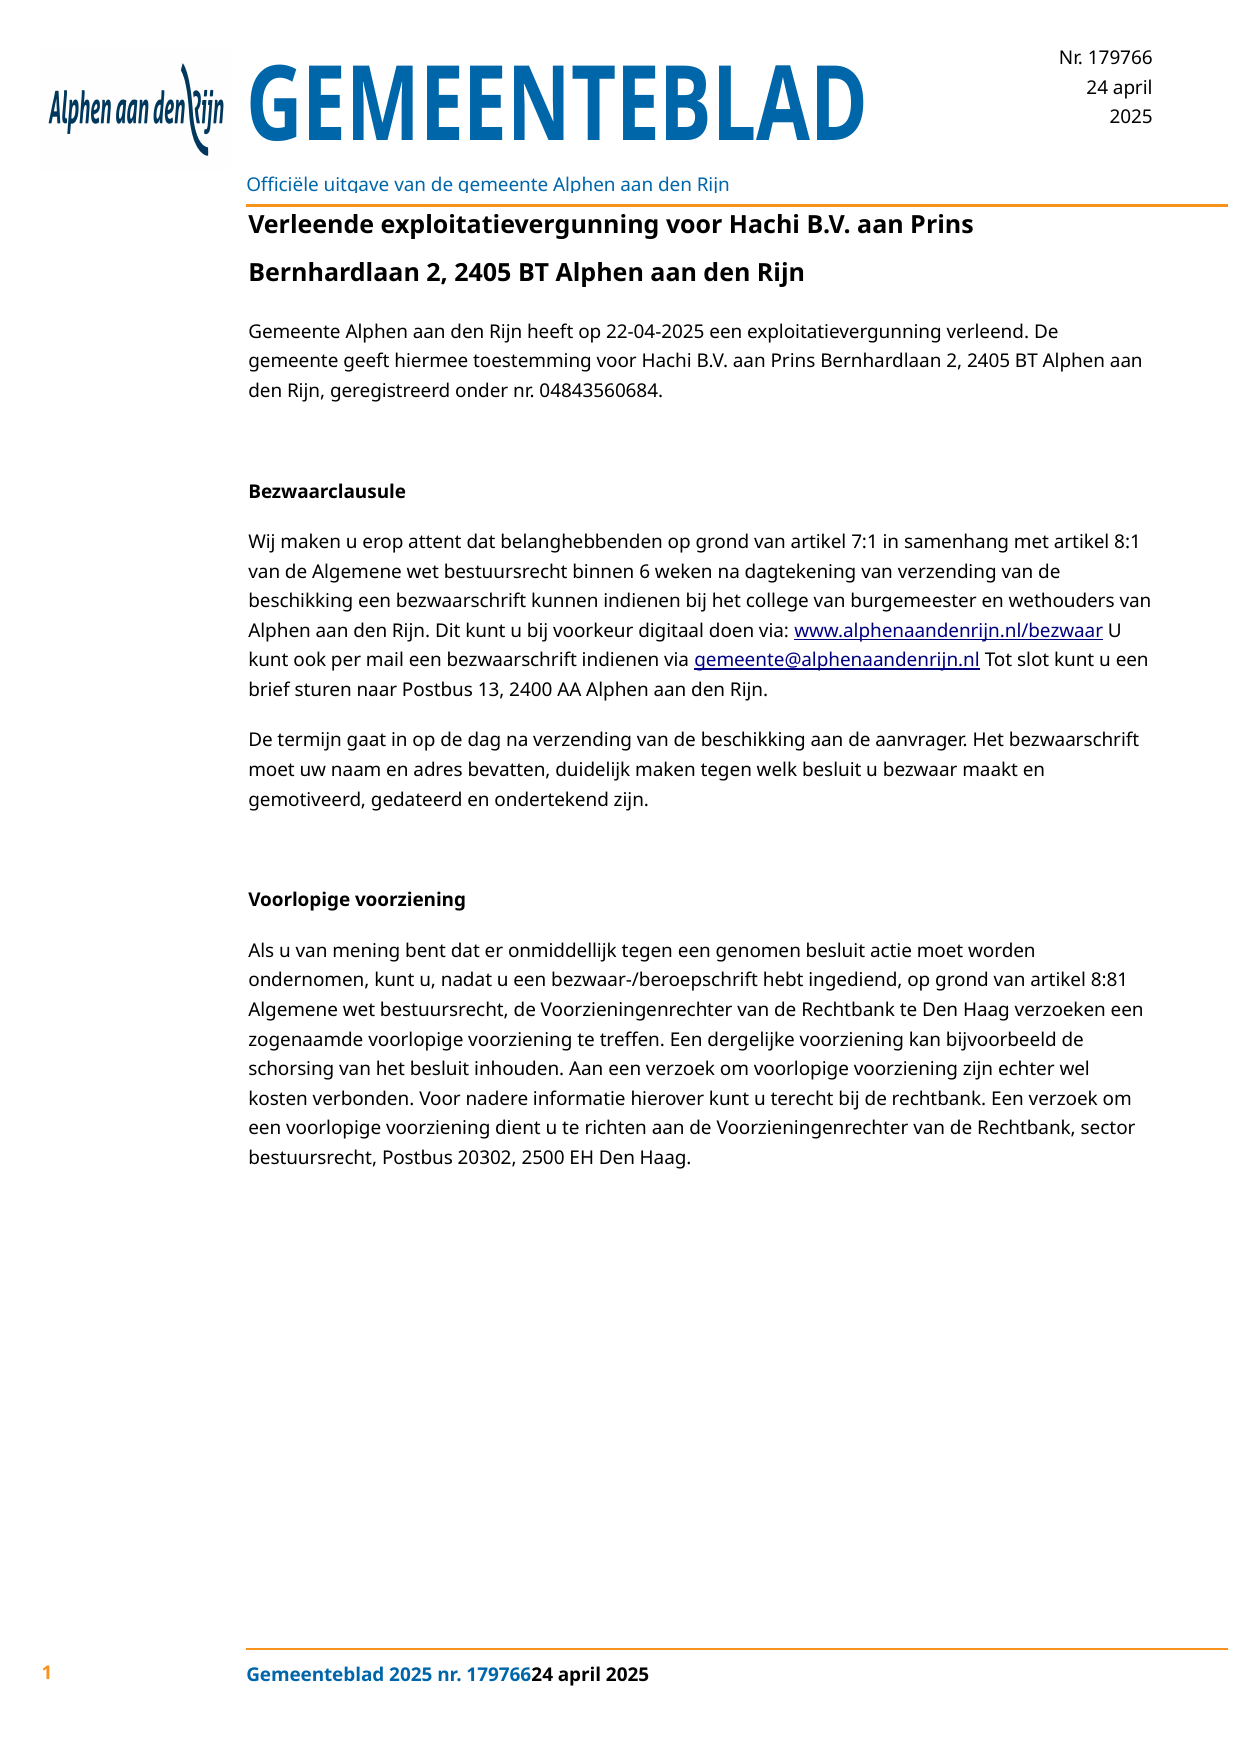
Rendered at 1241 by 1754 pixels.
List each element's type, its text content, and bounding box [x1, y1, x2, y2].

text Wij maken u erop attent dat belanghebbenden op grond van artikel 7:1 in samenhang met artikel 8:1 van de Algemene wet bestuursrecht binnen 6 weken na dagtekening van verzending van de beschikking een bezwaarschrift kunnen indienen bij het college van burgemeester en wethouders van Alphen aan den Rijn. Dit kunt u bij voorkeur digitaal doen via: www.alphenaandenrijn.nl/bezwaar U kunt ook per mail een bezwaarschrift indienen via gemeente@alphenaandenrijn.nl Tot slot kunt u een brief sturen naar Postbus 13, 2400 AA Alphen aan den Rijn. [248, 528, 1152, 702]
text Verleende exploitatievergunning voor Hachi B.V. aan Prins Bernhardlaan 2, 2405 BT Alphen aan den Rijn [248, 207, 1152, 288]
text Gemeente Alphen aan den Rijn heeft op 22-04-2025 een exploitatievergunning verleend. De gemeente geeft hiermee toestemming voor Hachi B.V. aan Prins Bernhardlaan 2, 2405 BT Alphen aan den Rijn, geregistreerd onder nr. 04843560684. [248, 318, 1152, 403]
text Bezwaarclausule [248, 478, 1152, 504]
text Voorlopige voorziening [248, 887, 1152, 912]
picture [41, 47, 231, 172]
text De termijn gaat in op de dag na verzending van de beschikking aan de aanvrager. Het bezwaarschrift moet uw naam en adres bevatten, duidelijk maken tegen welk besluit u bezwaar maakt en gemotiveerd, gedateerd en ondertekend zijn. [248, 727, 1152, 812]
text Als u van mening bent dat er onmiddellijk tegen een genomen besluit actie moet worden ondernomen, kunt u, nadat u een bezwaar-/beroepschrift hebt ingediend, op grond van artikel 8:81 Algemene wet bestuursrecht, de Voorzieningenrechter van de Rechtbank te Den Haag verzoeken een zogenaamde voorlopige voorziening te treffen. Een dergelijke voorziening kan bijvoorbeeld de schorsing van het besluit inhouden. Aan een verzoek om voorlopige voorziening zijn echter wel kosten verbonden. Voor nadere informatie hierover kunt u terecht bij de rechtbank. Een verzoek om een voorlopige voorziening dient u te richten aan de Voorzieningenrechter van de Rechtbank, sector bestuursrecht, Postbus 20302, 2500 EH Den Haag. [248, 937, 1152, 1170]
